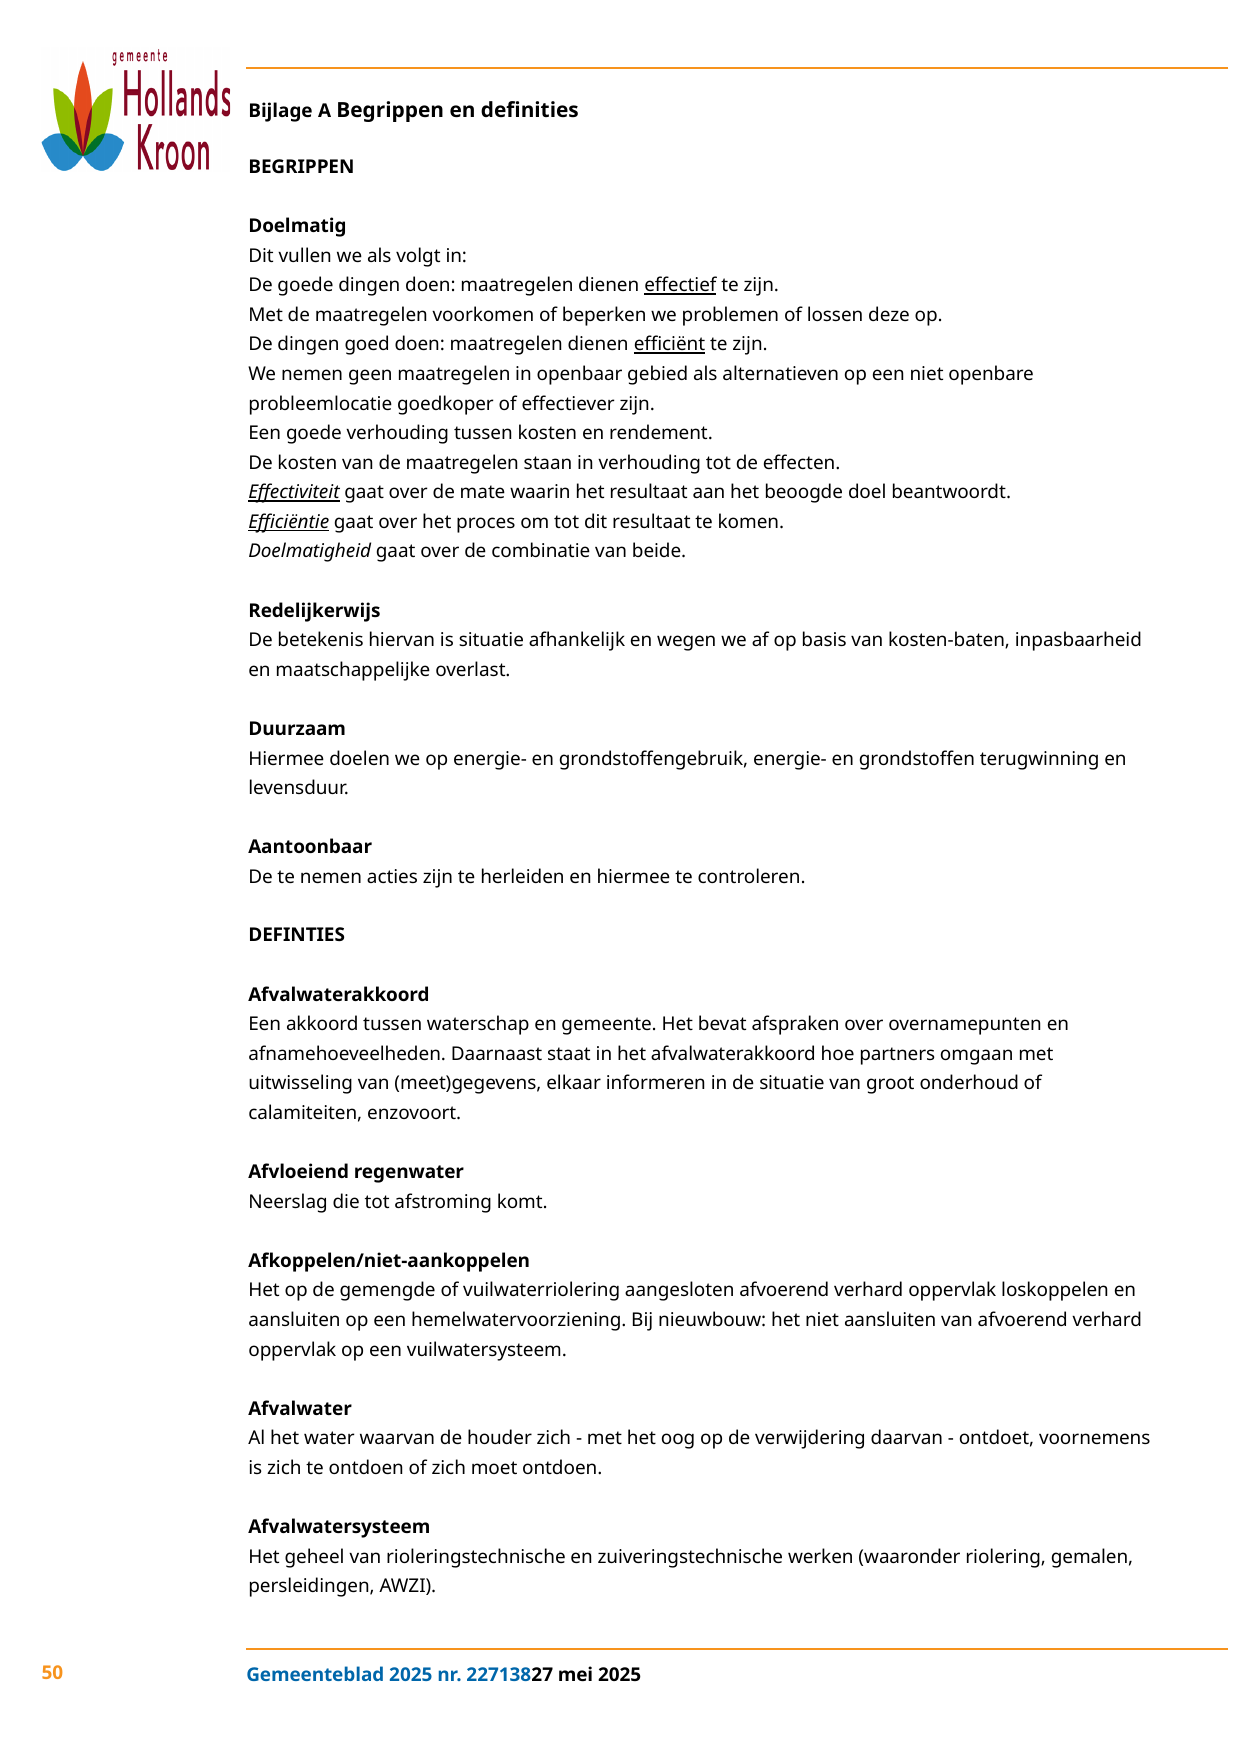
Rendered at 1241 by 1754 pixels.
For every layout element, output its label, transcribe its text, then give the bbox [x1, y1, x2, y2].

text Het geheel van rioleringstechnische en zuiveringstechnische werken (waaronder riolering, gemalen, persleidingen, AWZI). [248, 1543, 1152, 1598]
text Het op de gemengde of vuilwaterriolering aangesloten afvoerend verhard oppervlak loskoppelen en aansluiten op een hemelwatervoorziening. Bij nieuwbouw: het niet aansluiten van afvoerend verhard oppervlak op een vuilwatersysteem. [248, 1277, 1152, 1361]
text Afvalwaterakkoord [248, 981, 1152, 1006]
text Afvalwatersysteem [248, 1513, 1152, 1539]
picture [41, 47, 231, 172]
text Neerslag die tot afstroming komt. [248, 1188, 1152, 1213]
text DEFINTIES [248, 922, 1152, 947]
text Bijlage A Begrippen en definities [248, 95, 1152, 123]
text Afkoppelen/niet-aankoppelen [248, 1247, 1152, 1273]
table_header BEGRIPPEN Doelmatig Dit vullen we als volgt in: De goede dingen doen: maatregelen dienen effectief te zijn. Met de maatregelen voorkomen of beperken we problemen of lossen deze op. De dingen goed doen: maatregelen dienen efficiënt te zijn. We nemen geen maatregelen in openbaar gebied als alternatieven op een niet openbare probleemlocatie goedkoper of effectiever zijn. Een goede verhouding tussen kosten en rendement. De kosten van de maatregelen staan in verhouding tot de effecten. Effectiviteit gaat over de mate waarin het resultaat aan het beoogde doel beantwoordt. Efficiëntie gaat over het proces om tot dit resultaat te komen. Doelmatigheid gaat over de combinatie van beide. Redelijkerwijs De betekenis hiervan is situatie afhankelijk en wegen we af op basis van kosten-baten, inpasbaarheid en maatschappelijke overlast. Duurzaam Hiermee doelen we op energie- en grondstoffengebruik, energie- en grondstoffen terugwinning en levensduur. Aantoonbaar De te nemen acties zijn te herleiden en hiermee te controleren. [248, 153, 1152, 889]
text Een akkoord tussen waterschap en gemeente. Het bevat afspraken over overnamepunten en afnamehoeveelheden. Daarnaast staat in het afvalwaterakkoord hoe partners omgaan met uitwisseling van (meet)gegevens, elkaar informeren in de situatie van groot onderhoud of calamiteiten, enzovoort. [248, 1010, 1152, 1125]
text Al het water waarvan de houder zich - met het oog op de verwijdering daarvan - ontdoet, voornemens is zich te ontdoen of zich moet ontdoen. [248, 1424, 1152, 1480]
text Afvloeiend regenwater [248, 1158, 1152, 1184]
text Afvalwater [248, 1395, 1152, 1421]
